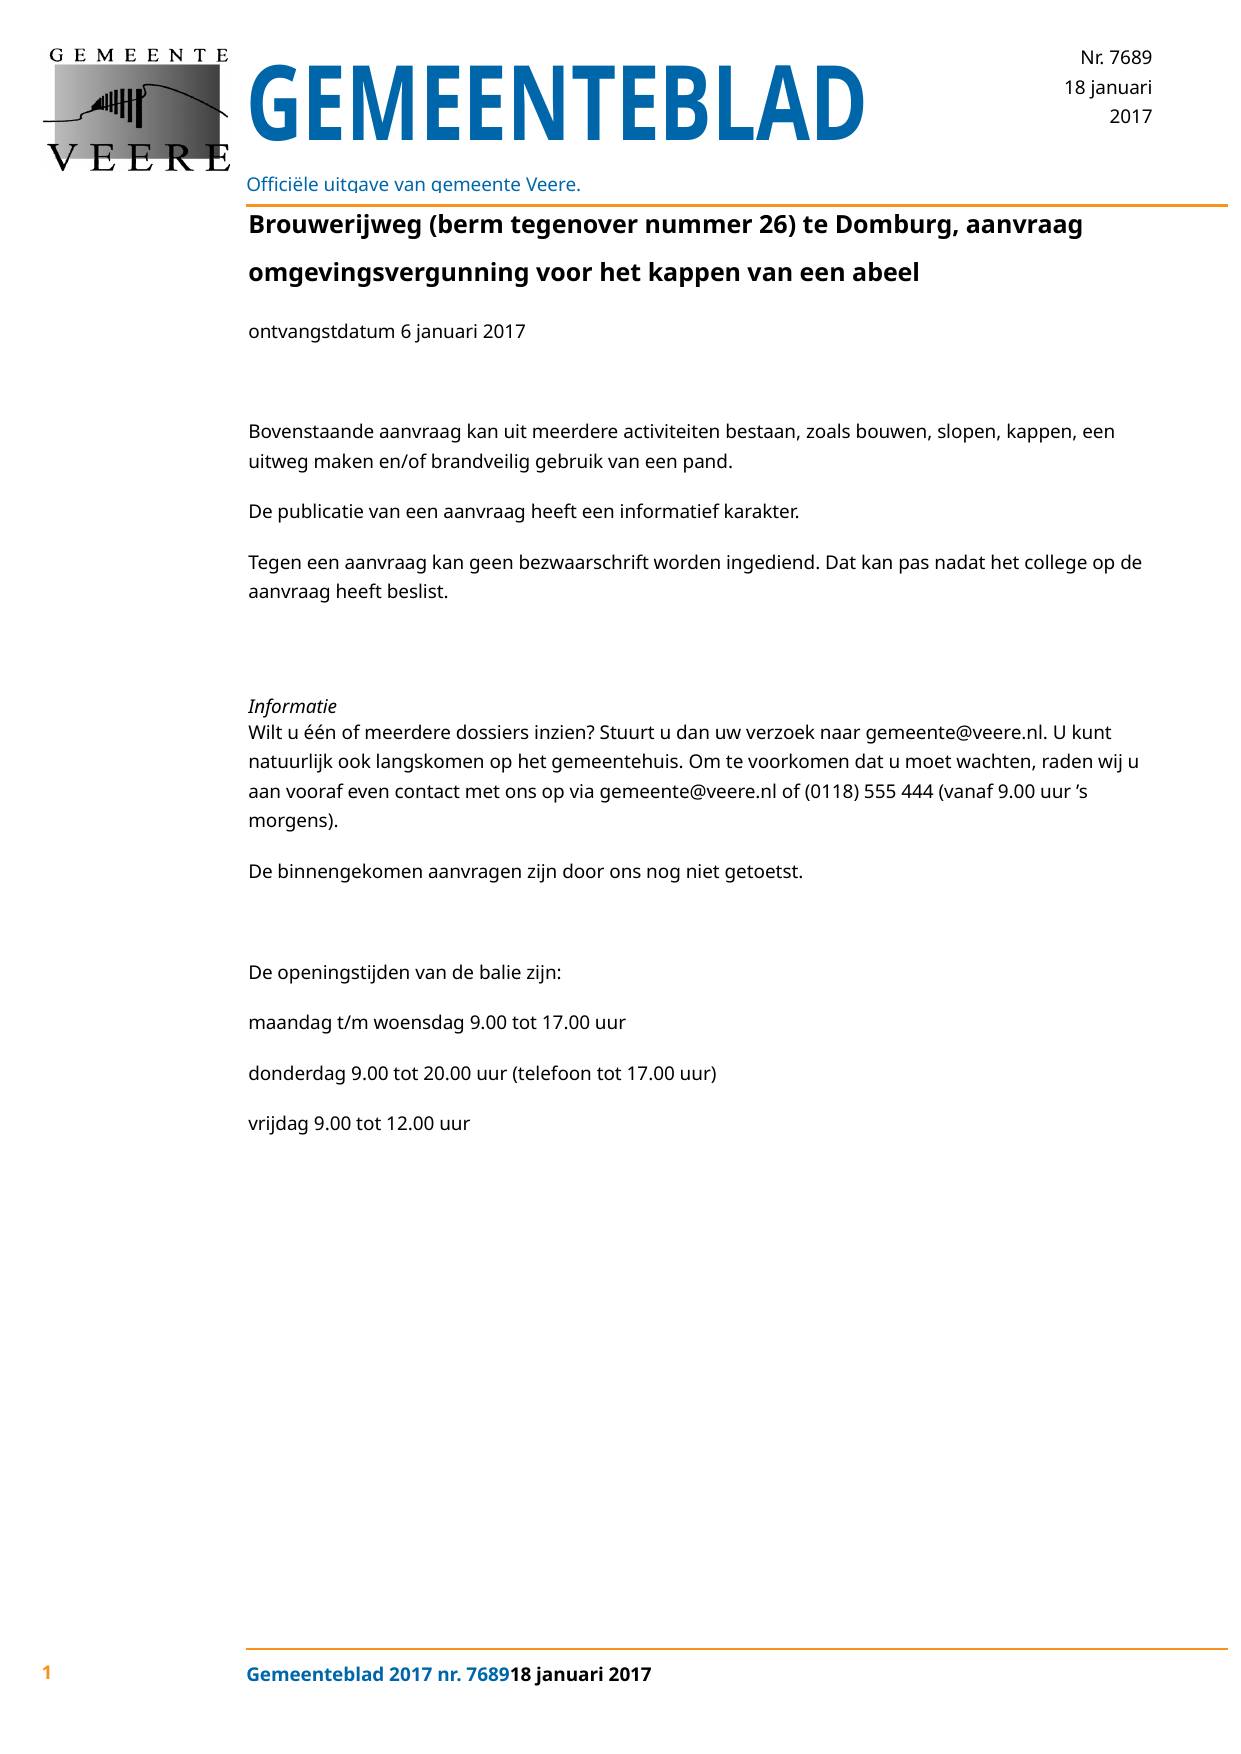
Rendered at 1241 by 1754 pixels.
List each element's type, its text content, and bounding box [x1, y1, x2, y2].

picture [41, 47, 231, 172]
text Wilt u één of meerdere dossiers inzien? Stuurt u dan uw verzoek naar gemeente@veere.nl. U kunt natuurlijk ook langskomen op het gemeentehuis. Om te voorkomen dat u moet wachten, raden wij u aan vooraf even contact met ons op via gemeente@veere.nl of (0118) 555 444 (vanaf 9.00 uur ’s morgens). [248, 719, 1152, 833]
text vrijdag 9.00 tot 12.00 uur [248, 1110, 1152, 1136]
text maandag t/m woensdag 9.00 tot 17.00 uur [248, 1009, 1152, 1035]
text ontvangstdatum 6 januari 2017 [248, 318, 1152, 344]
text De openingstijden van de balie zijn: [248, 959, 1152, 984]
text De publicatie van een aanvraag heeft een informatief karakter. [248, 499, 1152, 524]
text Bovenstaande aanvraag kan uit meerdere activiteiten bestaan, zoals bouwen, slopen, kappen, een uitweg maken en/of brandveilig gebruik van een pand. [248, 419, 1152, 474]
text Brouwerijweg (berm tegenover nummer 26) te Domburg, aanvraag omgevingsvergunning voor het kappen van een abeel [248, 207, 1152, 288]
text donderdag 9.00 tot 20.00 uur (telefoon tot 17.00 uur) [248, 1060, 1152, 1085]
text Informatie [248, 693, 1152, 719]
text Tegen een aanvraag kan geen bezwaarschrift worden ingediend. Dat kan pas nadat het college op de aanvraag heeft beslist. [248, 549, 1152, 604]
text De binnengekomen aanvragen zijn door ons nog niet getoetst. [248, 858, 1152, 884]
